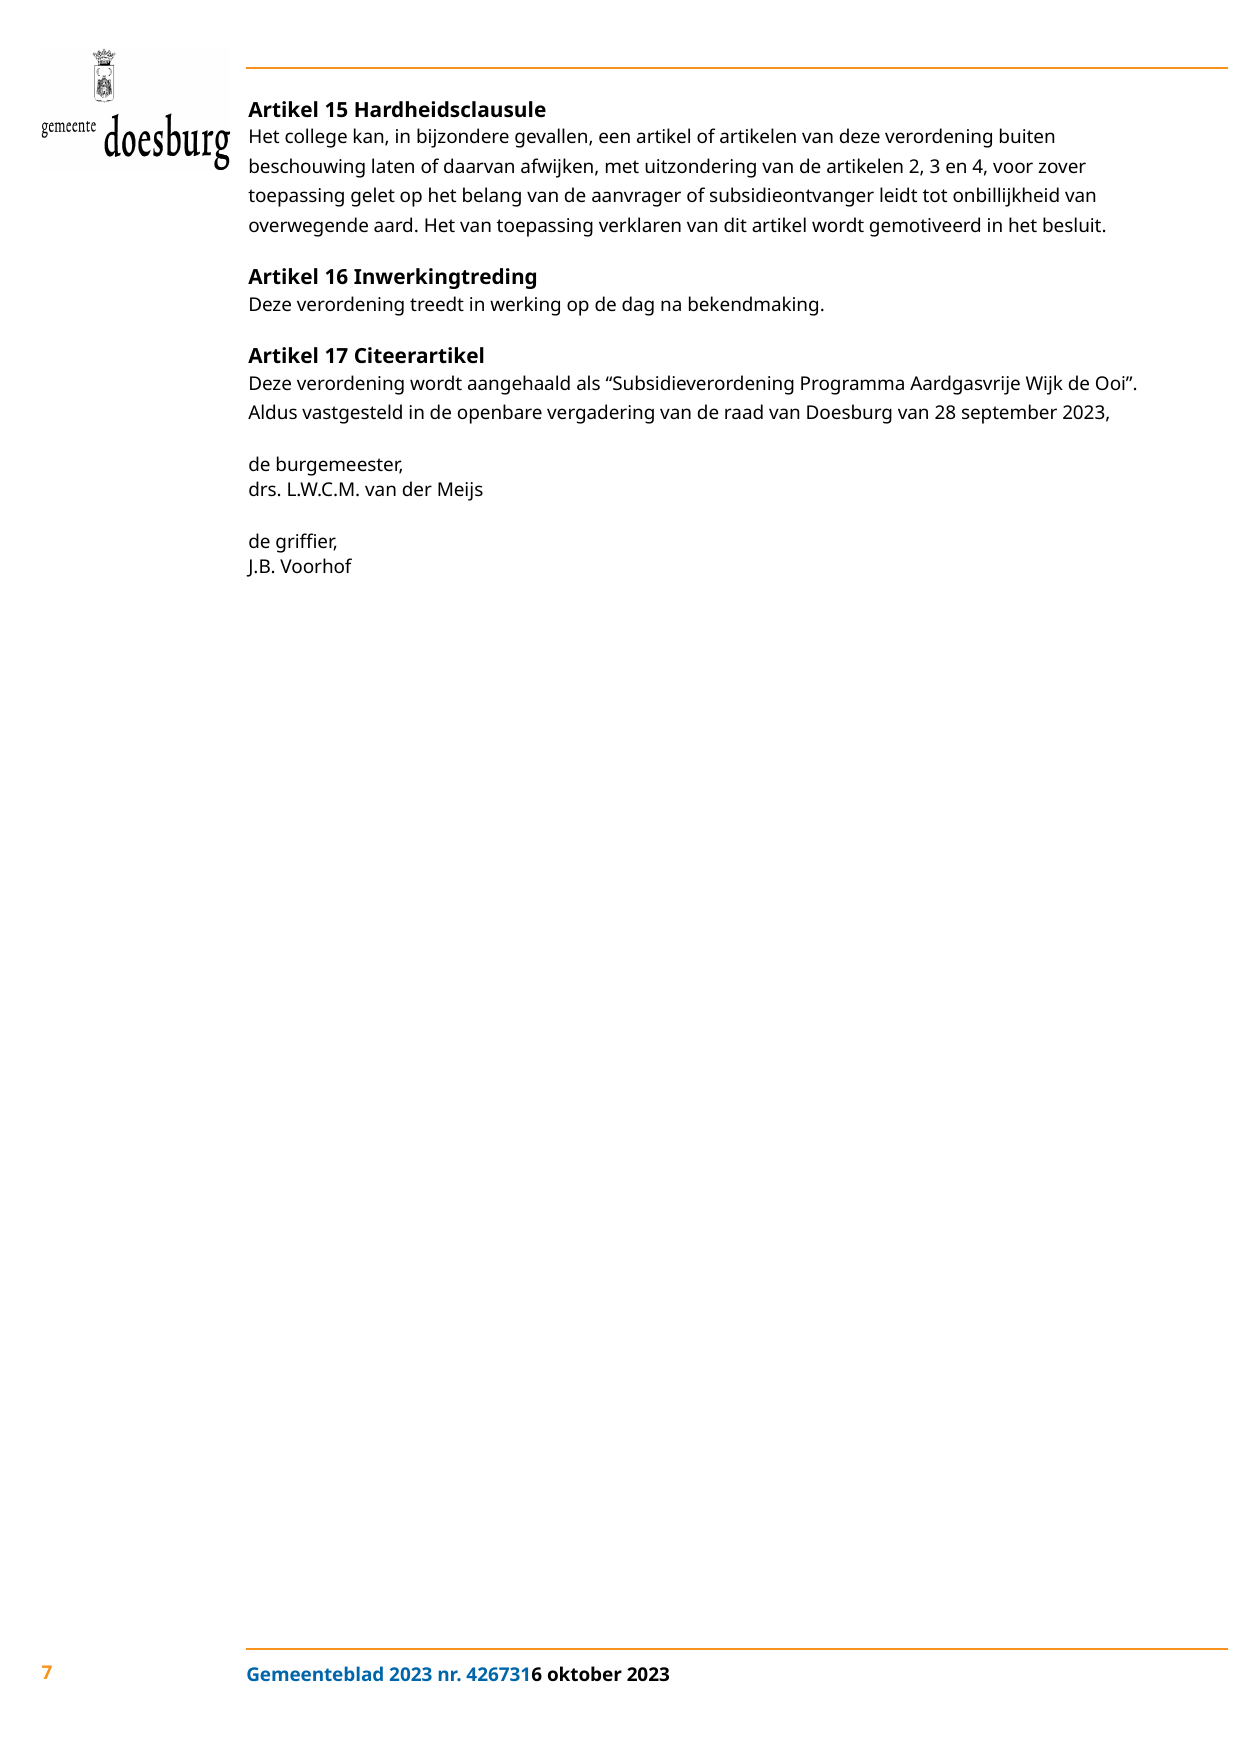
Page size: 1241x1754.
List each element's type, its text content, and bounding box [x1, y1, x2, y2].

text J.B. Voorhof [248, 554, 1152, 579]
text Het college kan, in bijzondere gevallen, een artikel of artikelen van deze verordening buiten beschouwing laten of daarvan afwijken, met uitzondering van de artikelen 2, 3 en 4, voor zover toepassing gelet op het belang van de aanvrager of subsidieontvanger leidt tot onbillijkheid van overwegende aard. Het van toepassing verklaren van dit artikel wordt gemotiveerd in het besluit. [248, 123, 1152, 238]
text Deze verordening treedt in werking op de dag na bekendmaking. [248, 291, 1152, 317]
picture [41, 47, 231, 172]
text Deze verordening wordt aangehaald als “Subsidieverordening Programma Aardgasvrije Wijk de Ooi”. [248, 370, 1152, 395]
text Artikel 16 Inwerkingtreding [248, 262, 1152, 291]
text de burgemeester, [248, 451, 1152, 476]
text de griffier, [248, 528, 1152, 554]
text Aldus vastgesteld in de openbare vergadering van de raad van Doesburg van 28 september 2023, [248, 399, 1152, 425]
text drs. L.W.C.M. van der Meijs [248, 476, 1152, 502]
text Artikel 17 Citeerartikel [248, 341, 1152, 370]
text Artikel 15 Hardheidsclausule [248, 95, 1152, 123]
